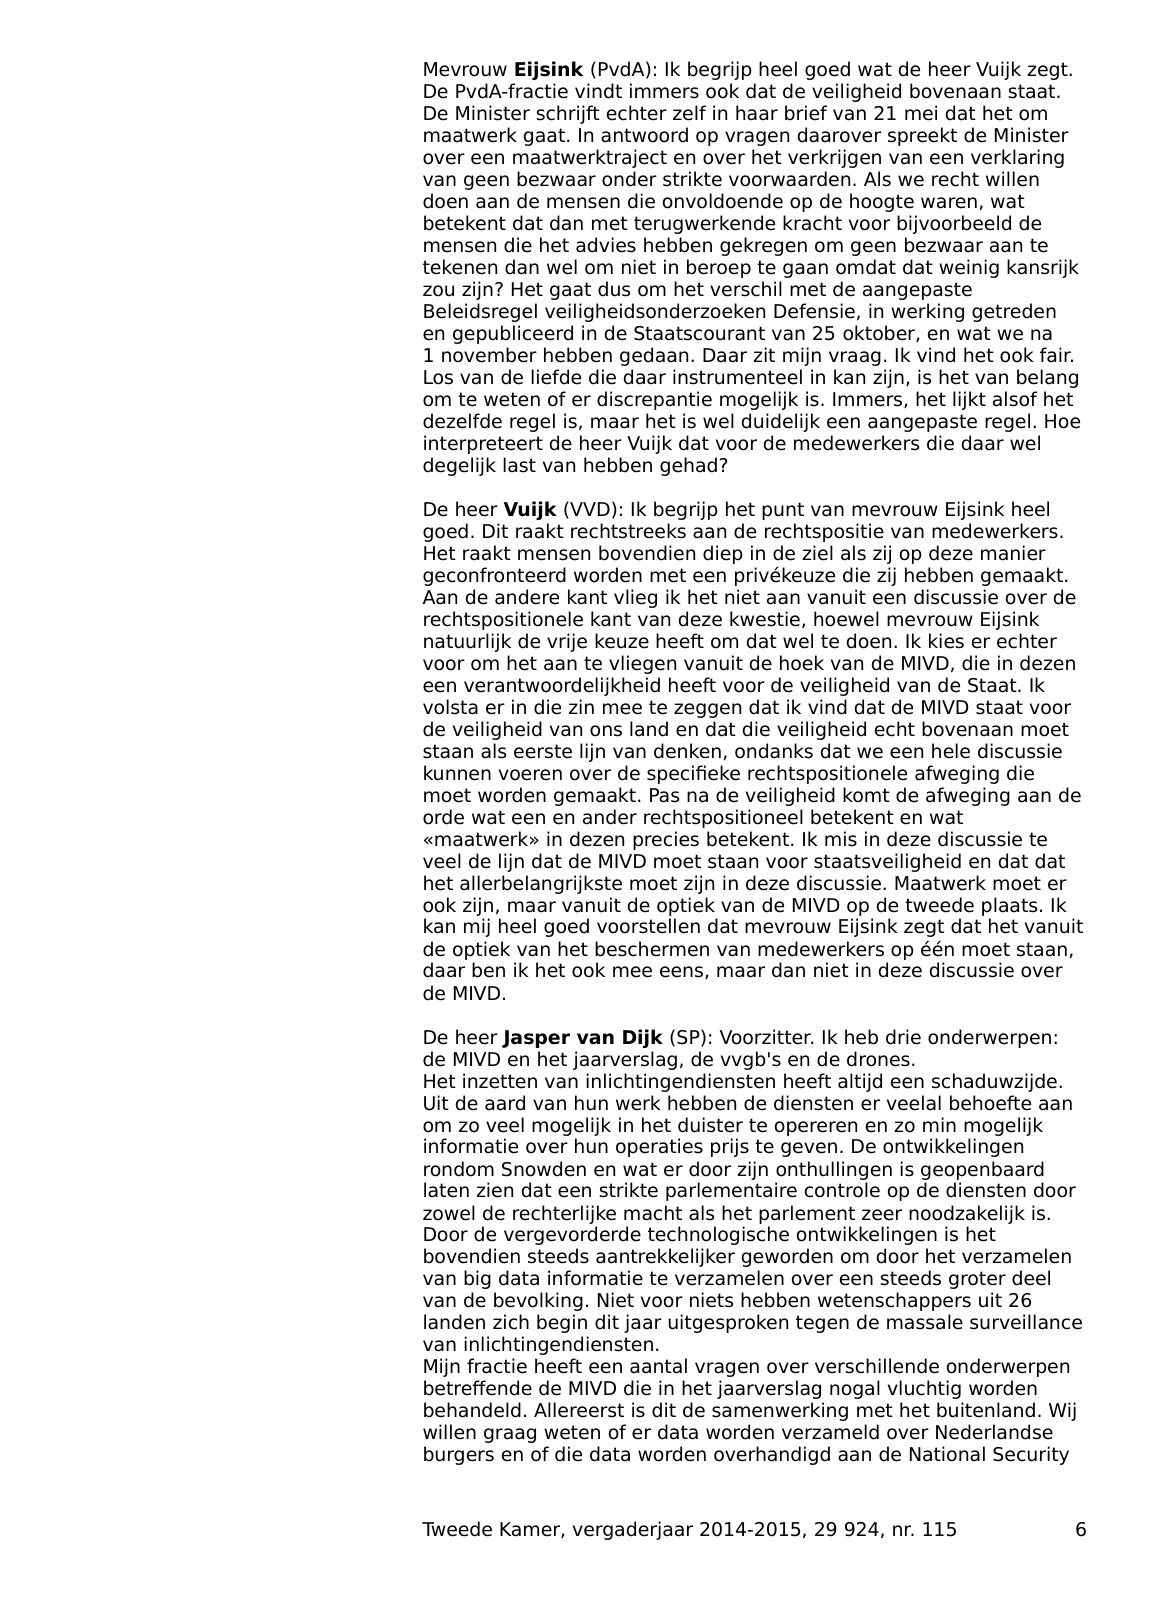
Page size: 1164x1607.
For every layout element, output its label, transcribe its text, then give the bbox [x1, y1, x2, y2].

text De heer Vuijk (VVD): Ik begrijp het punt van mevrouw Eijsink heel goed. Dit raakt rechtstreeks aan de rechtspositie van medewerkers. Het raakt mensen bovendien diep in de ziel als zij op deze manier geconfronteerd worden met een privékeuze die zij hebben gemaakt. Aan de andere kant vlieg ik het niet aan vanuit een discussie over de rechtspositionele kant van deze kwestie, hoewel mevrouw Eijsink natuurlijk de vrije keuze heeft om dat wel te doen. Ik kies er echter voor om het aan te vliegen vanuit de hoek van de MIVD, die in dezen een verantwoordelijkheid heeft voor de veiligheid van de Staat. Ik volsta er in die zin mee te zeggen dat ik vind dat de MIVD staat voor de veiligheid van ons land en dat die veiligheid echt bovenaan moet staan als eerste lijn van denken, ondanks dat we een hele discussie kunnen voeren over de specifieke rechtspositionele afweging die moet worden gemaakt. Pas na de veiligheid komt de afweging aan de orde wat een en ander rechtspositioneel betekent en wat «maatwerk» in dezen precies betekent. Ik mis in deze discussie te veel de lijn dat de MIVD moet staan voor staatsveiligheid en dat dat het allerbelangrijkste moet zijn in deze discussie. Maatwerk moet er ook zijn, maar vanuit de optiek van de MIVD op de tweede plaats. Ik kan mij heel goed voorstellen dat mevrouw Eijsink zegt dat het vanuit de optiek van het beschermen van medewerkers op één moet staan, daar ben ik het ook mee eens, maar dan niet in deze discussie over de MIVD. [422, 499, 1087, 1004]
text Het inzetten van inlichtingendiensten heeft altijd een schaduwzijde. Uit de aard van hun werk hebben de diensten er veelal behoefte aan om zo veel mogelijk in het duister te opereren en zo min mogelijk informatie over hun operaties prijs te geven. De ontwikkelingen rondom Snowden en wat er door zijn onthullingen is geopenbaard laten zien dat een strikte parlementaire controle op de diensten door zowel de rechterlijke macht als het parlement zeer noodzakelijk is. Door de vergevorderde technologische ontwikkelingen is het bovendien steeds aantrekkelijker geworden om door het verzamelen van big data informatie te verzamelen over een steeds groter deel van de bevolking. Niet voor niets hebben wetenschappers uit 26 landen zich begin dit jaar uitgesproken tegen de massale surveillance van inlichtingendiensten. [422, 1071, 1087, 1356]
text De heer Jasper van Dijk (SP): Voorzitter. Ik heb drie onderwerpen: de MIVD en het jaarverslag, de vvgb's en de drones. [422, 1027, 1087, 1071]
text Mijn fractie heeft een aantal vragen over verschillende onderwerpen betreffende de MIVD die in het jaarverslag nogal vluchtig worden behandeld. Allereerst is dit de samenwerking met het buitenland. Wij willen graag weten of er data worden verzameld over Nederlandse burgers en of die data worden overhandigd aan de National Security [422, 1356, 1087, 1466]
text Mevrouw Eijsink (PvdA): Ik begrijp heel goed wat de heer Vuijk zegt. De PvdA-fractie vindt immers ook dat de veiligheid bovenaan staat. De Minister schrijft echter zelf in haar brief van 21 mei dat het om maatwerk gaat. In antwoord op vragen daarover spreekt de Minister over een maatwerktraject en over het verkrijgen van een verklaring van geen bezwaar onder strikte voorwaarden. Als we recht willen doen aan de mensen die onvoldoende op de hoogte waren, wat betekent dat dan met terugwerkende kracht voor bijvoorbeeld de mensen die het advies hebben gekregen om geen bezwaar aan te tekenen dan wel om niet in beroep te gaan omdat dat weinig kansrijk zou zijn? Het gaat dus om het verschil met de aangepaste Beleidsregel veiligheidsonderzoeken Defensie, in werking getreden en gepubliceerd in de Staatscourant van 25 oktober, en wat we na 1 november hebben gedaan. Daar zit mijn vraag. Ik vind het ook fair. Los van de liefde die daar instrumenteel in kan zijn, is het van belang om te weten of er discrepantie mogelijk is. Immers, het lijkt alsof het dezelfde regel is, maar het is wel duidelijk een aangepaste regel. Hoe interpreteert de heer Vuijk dat voor de medewerkers die daar wel degelijk last van hebben gehad? [422, 59, 1087, 477]
